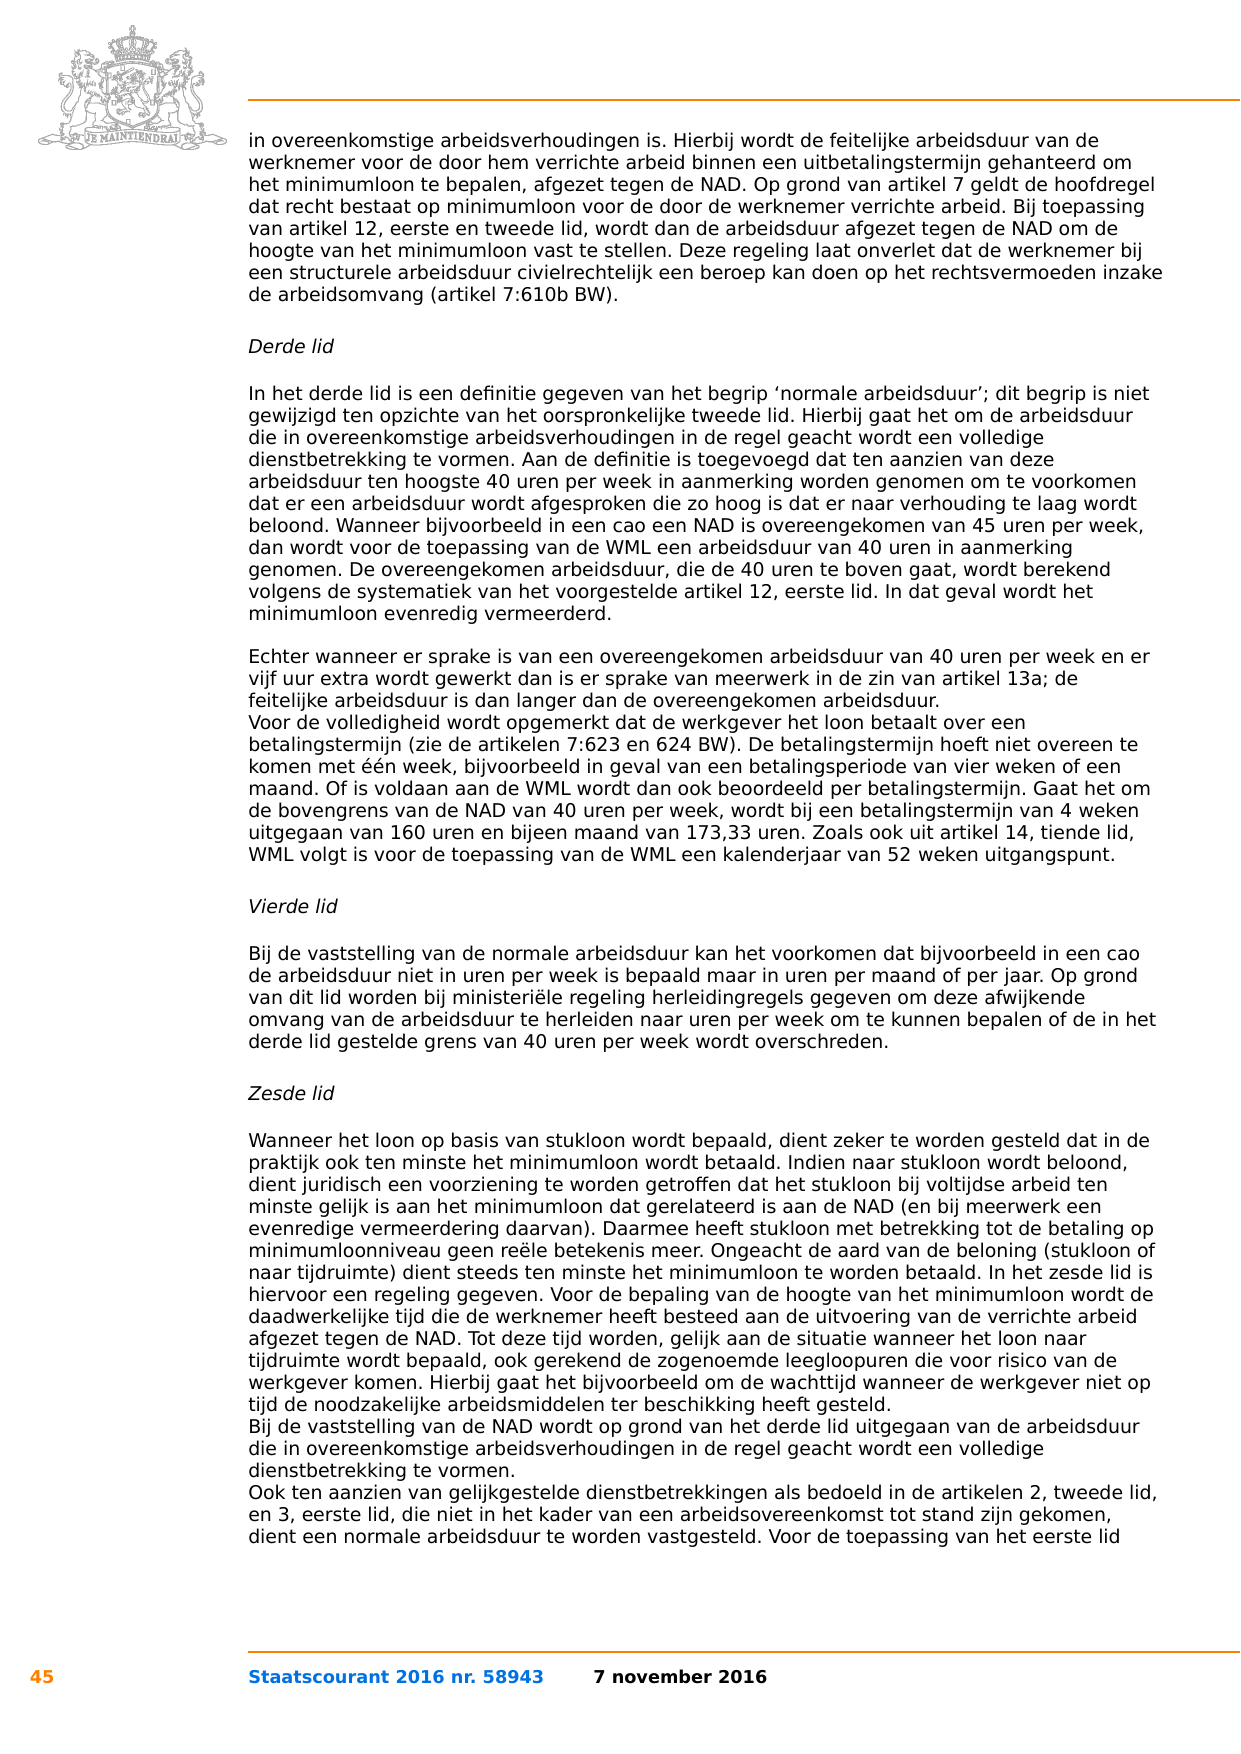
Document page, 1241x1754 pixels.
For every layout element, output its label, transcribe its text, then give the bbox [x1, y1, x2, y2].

subtitle Zesde lid [248, 1083, 1163, 1105]
text Voor de volledigheid wordt opgemerkt dat de werkgever het loon betaalt over een betalingstermijn (zie de artikelen 7:623 en 624 BW). De betalingstermijn hoeft niet overeen te komen met één week, bijvoorbeeld in geval van een betalingsperiode van vier weken of een maand. Of is voldaan aan de WML wordt dan ook beoordeeld per betalingstermijn. Gaat het om de bovengrens van de NAD van 40 uren per week, wordt bij een betalingstermijn van 4 weken uitgegaan van 160 uren en bijeen maand van 173,33 uren. Zoals ook uit artikel 14, tiende lid, WML volgt is voor de toepassing van de WML een kalenderjaar van 52 weken uitgangspunt. [248, 712, 1163, 866]
subtitle Vierde lid [248, 896, 1163, 918]
text Bij de vaststelling van de NAD wordt op grond van het derde lid uitgegaan van de arbeidsduur die in overeenkomstige arbeidsverhoudingen in de regel geacht wordt een volledige dienstbetrekking te vormen. [248, 1416, 1163, 1482]
text In het derde lid is een definitie gegeven van het begrip ‘normale arbeidsduur’; dit begrip is niet gewijzigd ten opzichte van het oorspronkelijke tweede lid. Hierbij gaat het om de arbeidsduur die in overeenkomstige arbeidsverhoudingen in de regel geacht wordt een volledige dienstbetrekking te vormen. Aan de definitie is toegevoegd dat ten aanzien van deze arbeidsduur ten hoogste 40 uren per week in aanmerking worden genomen om te voorkomen dat er een arbeidsduur wordt afgesproken die zo hoog is dat er naar verhouding te laag wordt beloond. Wanneer bijvoorbeeld in een cao een NAD is overeengekomen van 45 uren per week, dan wordt voor de toepassing van de WML een arbeidsduur van 40 uren in aanmerking genomen. De overeengekomen arbeidsduur, die de 40 uren te boven gaat, wordt berekend volgens de systematiek van het voorgestelde artikel 12, eerste lid. In dat geval wordt het minimumloon evenredig vermeerderd. [248, 383, 1163, 624]
subtitle Derde lid [248, 336, 1163, 358]
text Bij de vaststelling van de normale arbeidsduur kan het voorkomen dat bijvoorbeeld in een cao de arbeidsduur niet in uren per week is bepaald maar in uren per maand of per jaar. Op grond van dit lid worden bij ministeriële regeling herleidingregels gegeven om deze afwijkende omvang van de arbeidsduur te herleiden naar uren per week om te kunnen bepalen of de in het derde lid gestelde grens van 40 uren per week wordt overschreden. [248, 943, 1163, 1053]
picture [38, 25, 227, 150]
text Wanneer het loon op basis van stukloon wordt bepaald, dient zeker te worden gesteld dat in de praktijk ook ten minste het minimumloon wordt betaald. Indien naar stukloon wordt beloond, dient juridisch een voorziening te worden getroffen dat het stukloon bij voltijdse arbeid ten minste gelijk is aan het minimumloon dat gerelateerd is aan de NAD (en bij meerwerk een evenredige vermeerdering daarvan). Daarmee heeft stukloon met betrekking tot de betaling op minimumloonniveau geen reële betekenis meer. Ongeacht de aard van de beloning (stukloon of naar tijdruimte) dient steeds ten minste het minimumloon te worden betaald. In het zesde lid is hiervoor een regeling gegeven. Voor de bepaling van de hoogte van het minimumloon wordt de daadwerkelijke tijd die de werknemer heeft besteed aan de uitvoering van de verrichte arbeid afgezet tegen de NAD. Tot deze tijd worden, gelijk aan de situatie wanneer het loon naar tijdruimte wordt bepaald, ook gerekend de zogenoemde leegloopuren die voor risico van de werkgever komen. Hierbij gaat het bijvoorbeeld om de wachttijd wanneer de werkgever niet op tijd de noodzakelijke arbeidsmiddelen ter beschikking heeft gesteld. [248, 1130, 1163, 1416]
text Echter wanneer er sprake is van een overeengekomen arbeidsduur van 40 uren per week en er vijf uur extra wordt gewerkt dan is er sprake van meerwerk in de zin van artikel 13a; de feitelijke arbeidsduur is dan langer dan de overeengekomen arbeidsduur. [248, 646, 1163, 712]
text in overeenkomstige arbeidsverhoudingen is. Hierbij wordt de feitelijke arbeidsduur van de werknemer voor de door hem verrichte arbeid binnen een uitbetalingstermijn gehanteerd om het minimumloon te bepalen, afgezet tegen de NAD. Op grond van artikel 7 geldt de hoofdregel dat recht bestaat op minimumloon voor de door de werknemer verrichte arbeid. Bij toepassing van artikel 12, eerste en tweede lid, wordt dan de arbeidsduur afgezet tegen de NAD om de hoogte van het minimumloon vast te stellen. Deze regeling laat onverlet dat de werknemer bij een structurele arbeidsduur civielrechtelijk een beroep kan doen op het rechtsvermoeden inzake de arbeidsomvang (artikel 7:610b BW). [248, 130, 1163, 306]
text Ook ten aanzien van gelijkgestelde dienstbetrekkingen als bedoeld in de artikelen 2, tweede lid, en 3, eerste lid, die niet in het kader van een arbeidsovereenkomst tot stand zijn gekomen, dient een normale arbeidsduur te worden vastgesteld. Voor de toepassing van het eerste lid [248, 1482, 1163, 1548]
